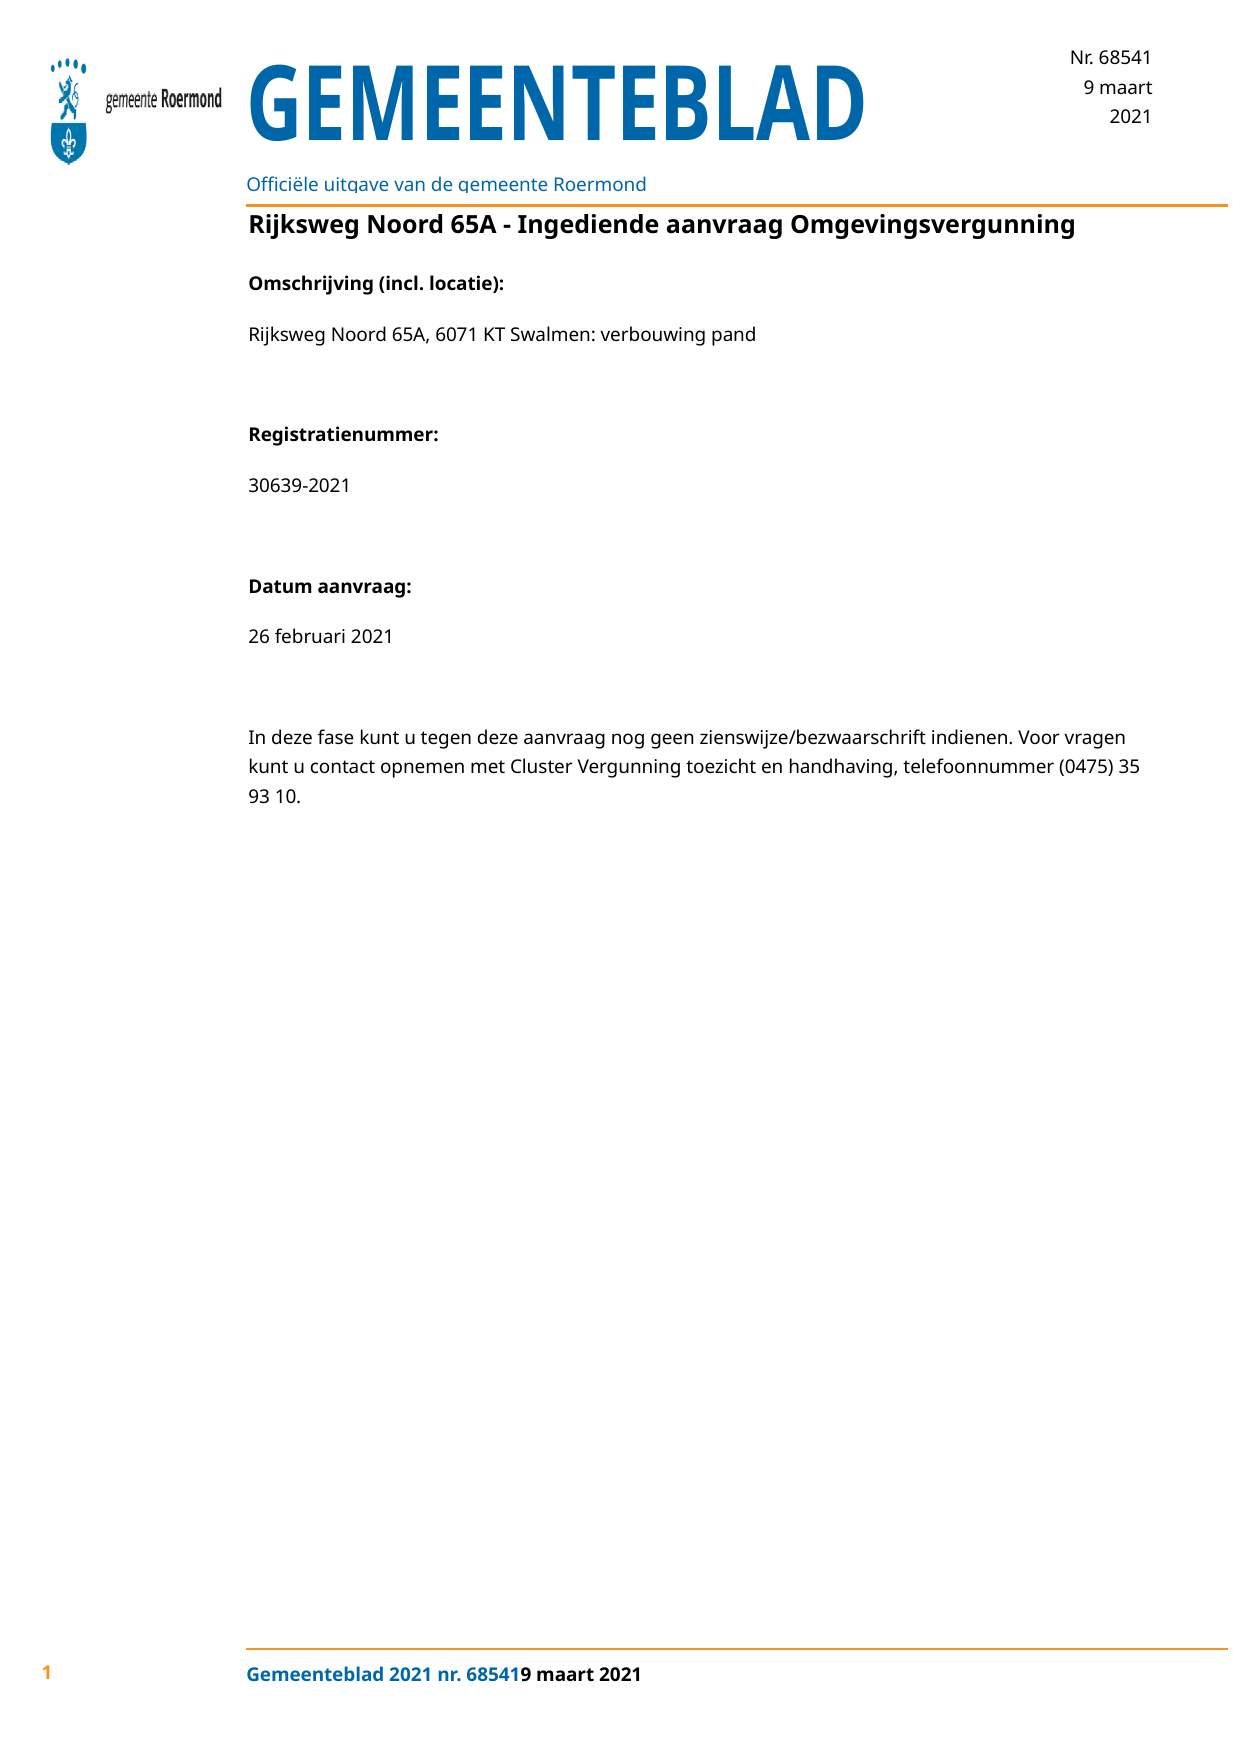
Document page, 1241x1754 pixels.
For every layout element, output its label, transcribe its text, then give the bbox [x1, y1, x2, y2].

picture [41, 47, 231, 172]
text Rijksweg Noord 65A, 6071 KT Swalmen: verbouwing pand [248, 321, 1152, 346]
text In deze fase kunt u tegen deze aanvraag nog geen zienswijze/bezwaarschrift indienen. Voor vragen kunt u contact opnemen met Cluster Vergunning toezicht en handhaving, telefoonnummer (0475) 35 93 10. [248, 724, 1152, 809]
text Registratienummer: [248, 422, 1152, 447]
text Omschrijving (incl. locatie): [248, 270, 1152, 296]
text 30639-2021 [248, 472, 1152, 498]
text Datum aanvraag: [248, 573, 1152, 598]
text 26 februari 2021 [248, 623, 1152, 649]
text Rijksweg Noord 65A - Ingediende aanvraag Omgevingsvergunning [248, 207, 1152, 241]
